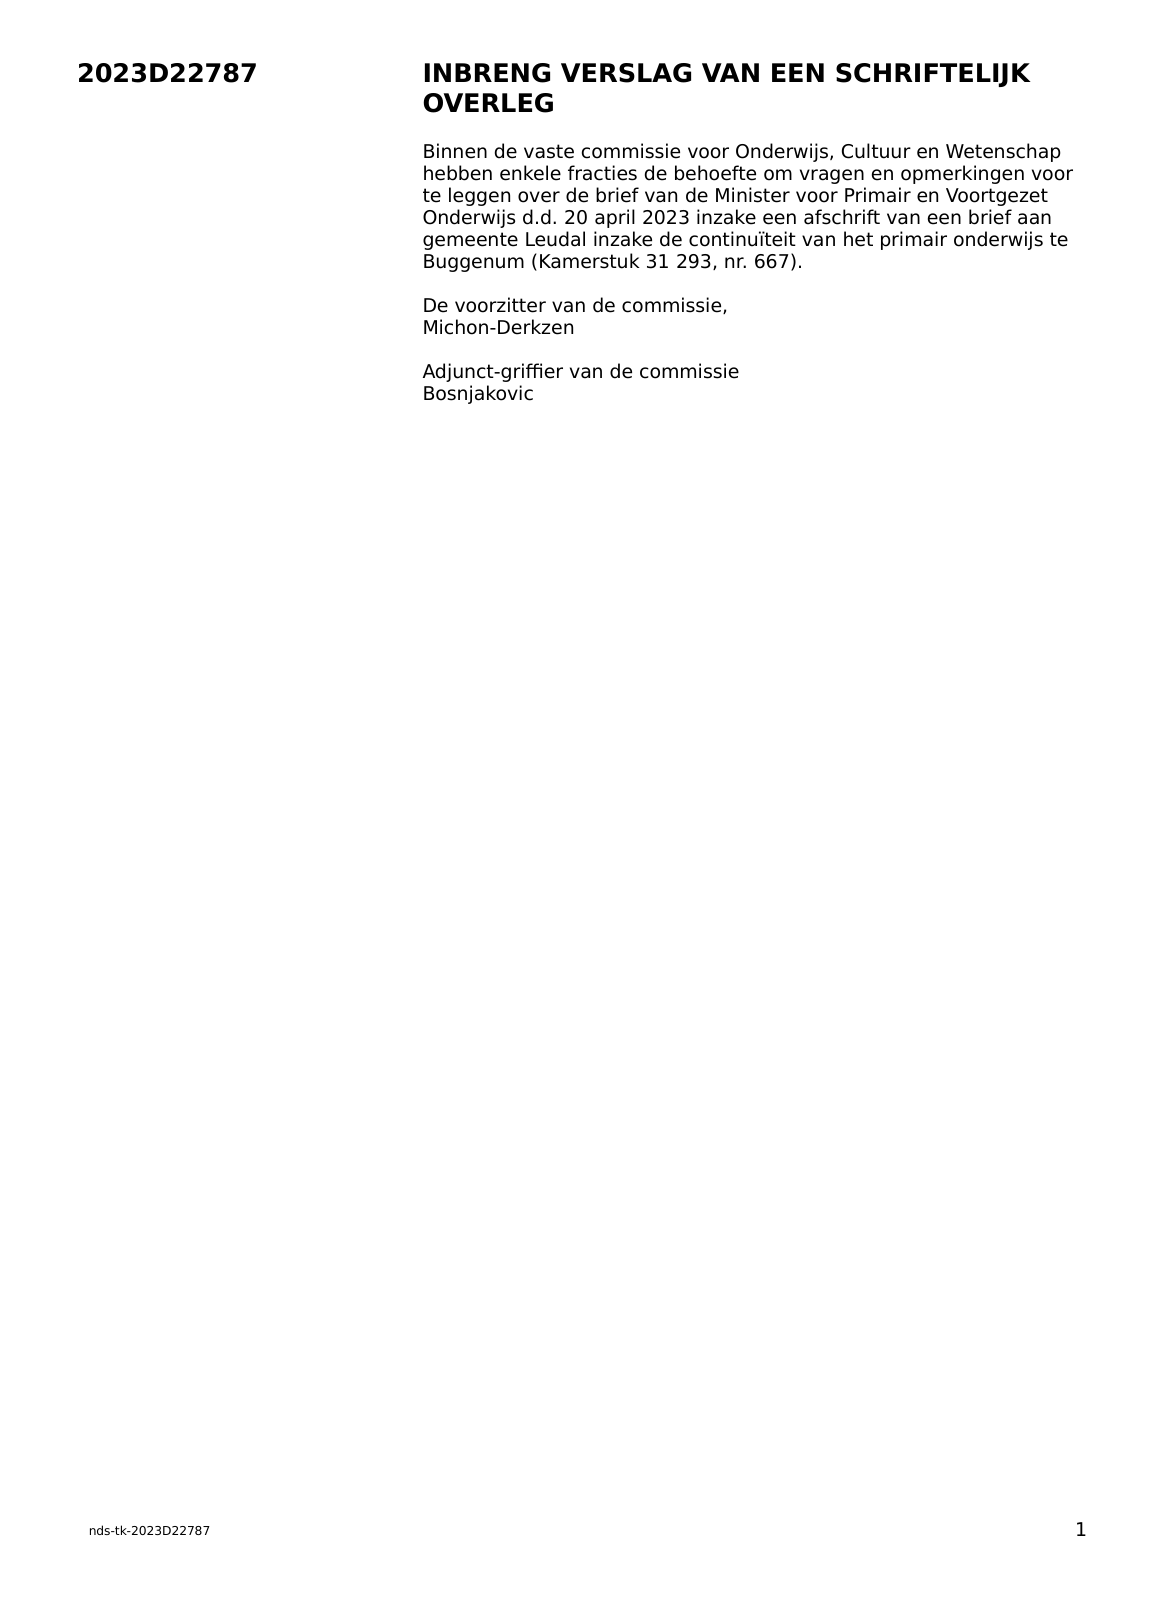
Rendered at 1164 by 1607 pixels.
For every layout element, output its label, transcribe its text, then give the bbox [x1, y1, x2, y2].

text De voorzitter van de commissie, [422, 295, 1087, 317]
text Binnen de vaste commissie voor Onderwijs, Cultuur en Wetenschap hebben enkele fracties de behoefte om vragen en opmerkingen voor te leggen over de brief van de Minister voor Primair en Voortgezet Onderwijs d.d. 20 april 2023 inzake een afschrift van een brief aan gemeente Leudal inzake de continuïteit van het primair onderwijs te Buggenum (Kamerstuk 31 293, nr. 667). [422, 141, 1087, 272]
text Bosnjakovic [422, 383, 1087, 405]
text nds-tk-2023D22787 [88, 1524, 323, 1538]
text Michon-Derkzen [422, 317, 1087, 339]
text Adjunct-griffier van de commissie [422, 361, 1087, 383]
text 2023D22787 INBRENG VERSLAG VAN EEN SCHRIFTELIJK OVERLEG [77, 59, 1087, 118]
